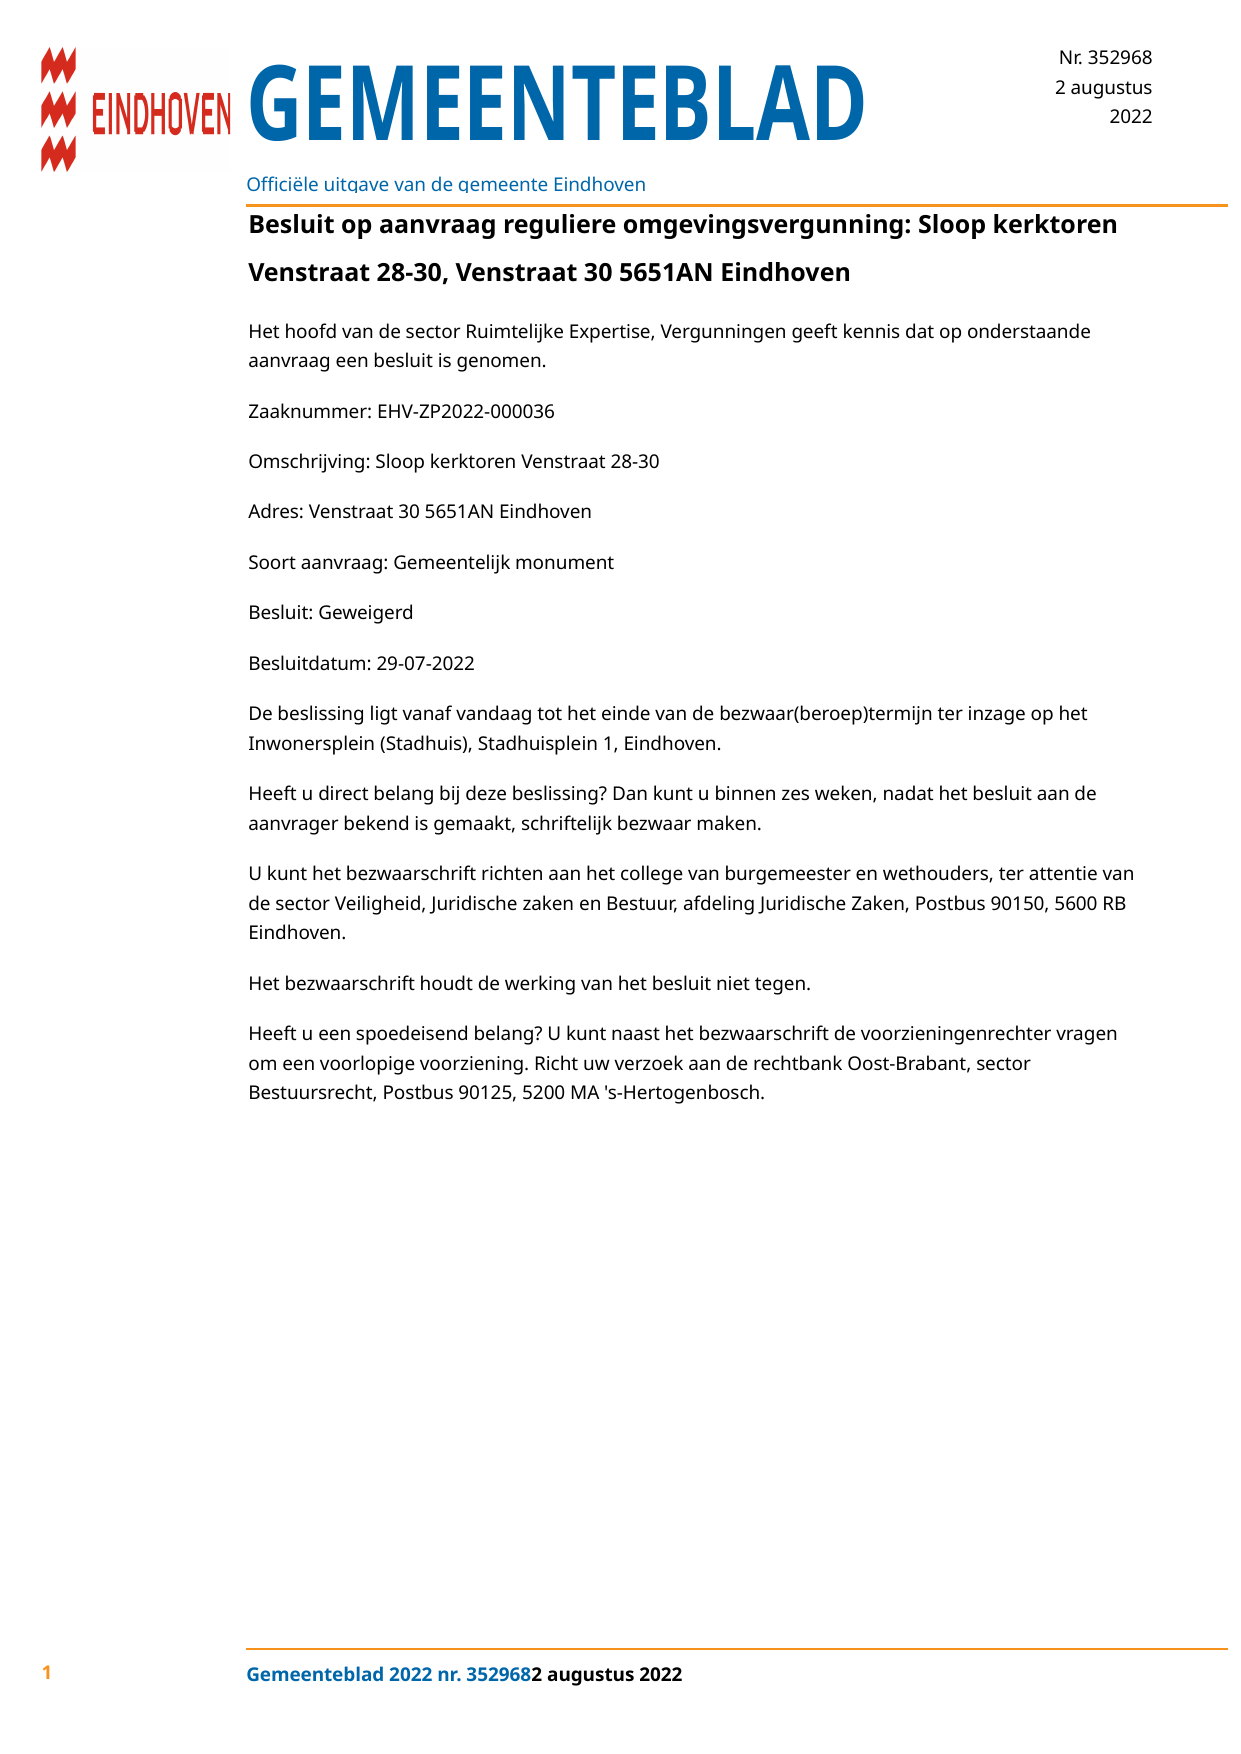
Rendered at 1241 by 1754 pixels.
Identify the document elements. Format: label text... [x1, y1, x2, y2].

text Omschrijving: Sloop kerktoren Venstraat 28-30 [248, 448, 1152, 474]
text Besluit: Geweigerd [248, 599, 1152, 625]
picture [41, 47, 231, 172]
text Zaaknummer: EHV-ZP2022-000036 [248, 398, 1152, 424]
text Heeft u een spoedeisend belang? U kunt naast het bezwaarschrift de voorzieningenrechter vragen om een voorlopige voorziening. Richt uw verzoek aan de rechtbank Oost-Brabant, sector Bestuursrecht, Postbus 90125, 5200 MA 's-Hertogenbosch. [248, 1020, 1152, 1105]
text Het hoofd van de sector Ruimtelijke Expertise, Vergunningen geeft kennis dat op onderstaande aanvraag een besluit is genomen. [248, 318, 1152, 373]
text De beslissing ligt vanaf vandaag tot het einde van de bezwaar(beroep)termijn ter inzage op het Inwonersplein (Stadhuis), Stadhuisplein 1, Eindhoven. [248, 700, 1152, 756]
text Besluit op aanvraag reguliere omgevingsvergunning: Sloop kerktoren Venstraat 28-30, Venstraat 30 5651AN Eindhoven [248, 207, 1152, 288]
text Besluitdatum: 29-07-2022 [248, 650, 1152, 676]
text Heeft u direct belang bij deze beslissing? Dan kunt u binnen zes weken, nadat het besluit aan de aanvrager bekend is gemaakt, schriftelijk bezwaar maken. [248, 780, 1152, 836]
text Het bezwaarschrift houdt de werking van het besluit niet tegen. [248, 970, 1152, 996]
text Adres: Venstraat 30 5651AN Eindhoven [248, 499, 1152, 524]
text Soort aanvraag: Gemeentelijk monument [248, 549, 1152, 575]
text U kunt het bezwaarschrift richten aan het college van burgemeester en wethouders, ter attentie van de sector Veiligheid, Juridische zaken en Bestuur, afdeling Juridische Zaken, Postbus 90150, 5600 RB Eindhoven. [248, 860, 1152, 945]
